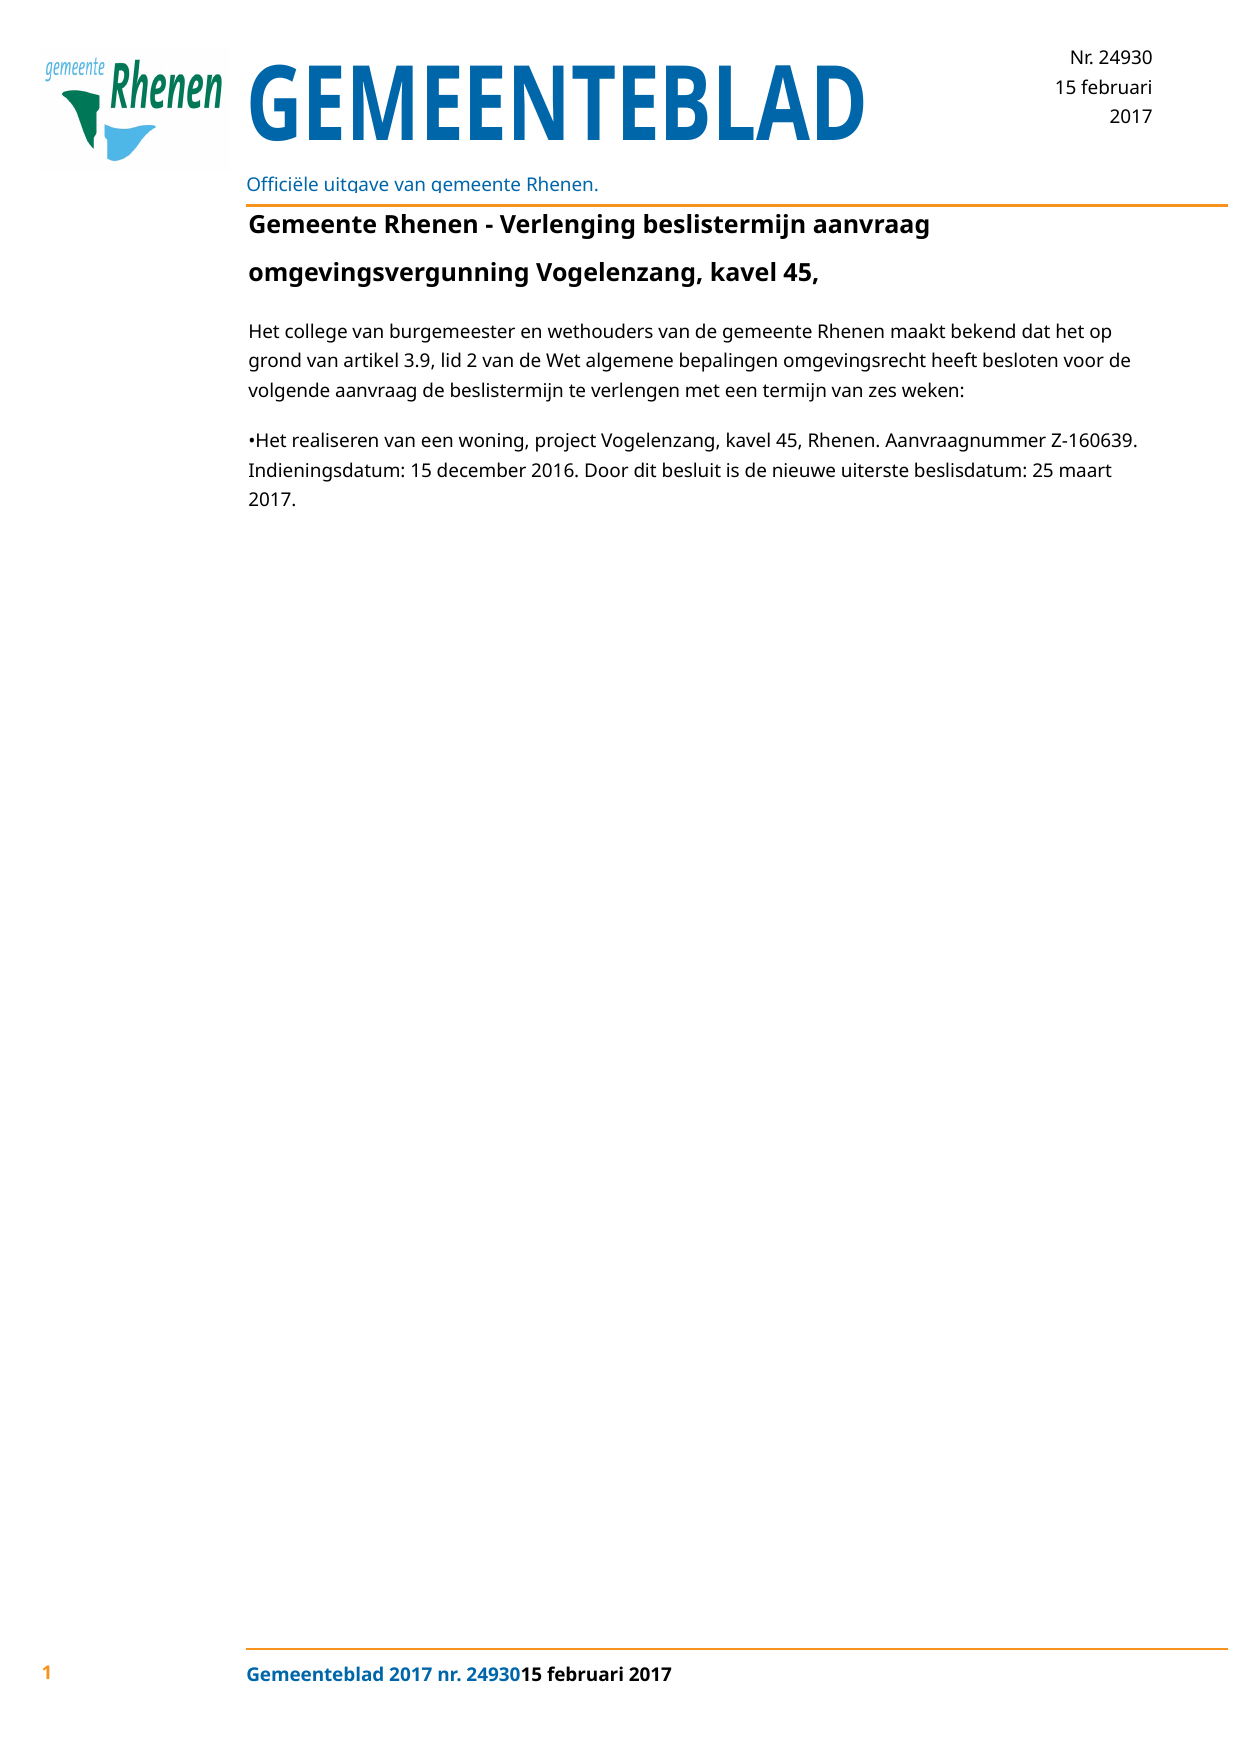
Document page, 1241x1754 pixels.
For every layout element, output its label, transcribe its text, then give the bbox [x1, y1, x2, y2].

text Gemeente Rhenen - Verlenging beslistermijn aanvraag omgevingsvergunning Vogelenzang, kavel 45, [248, 207, 1152, 288]
text •Het realiseren van een woning, project Vogelenzang, kavel 45, Rhenen. Aanvraagnummer Z-160639. Indieningsdatum: 15 december 2016. Door dit besluit is de nieuwe uiterste beslisdatum: 25 maart 2017. [248, 427, 1152, 512]
picture [41, 47, 231, 172]
text Het college van burgemeester en wethouders van de gemeente Rhenen maakt bekend dat het op grond van artikel 3.9, lid 2 van de Wet algemene bepalingen omgevingsrecht heeft besloten voor de volgende aanvraag de beslistermijn te verlengen met een termijn van zes weken: [248, 318, 1152, 403]
